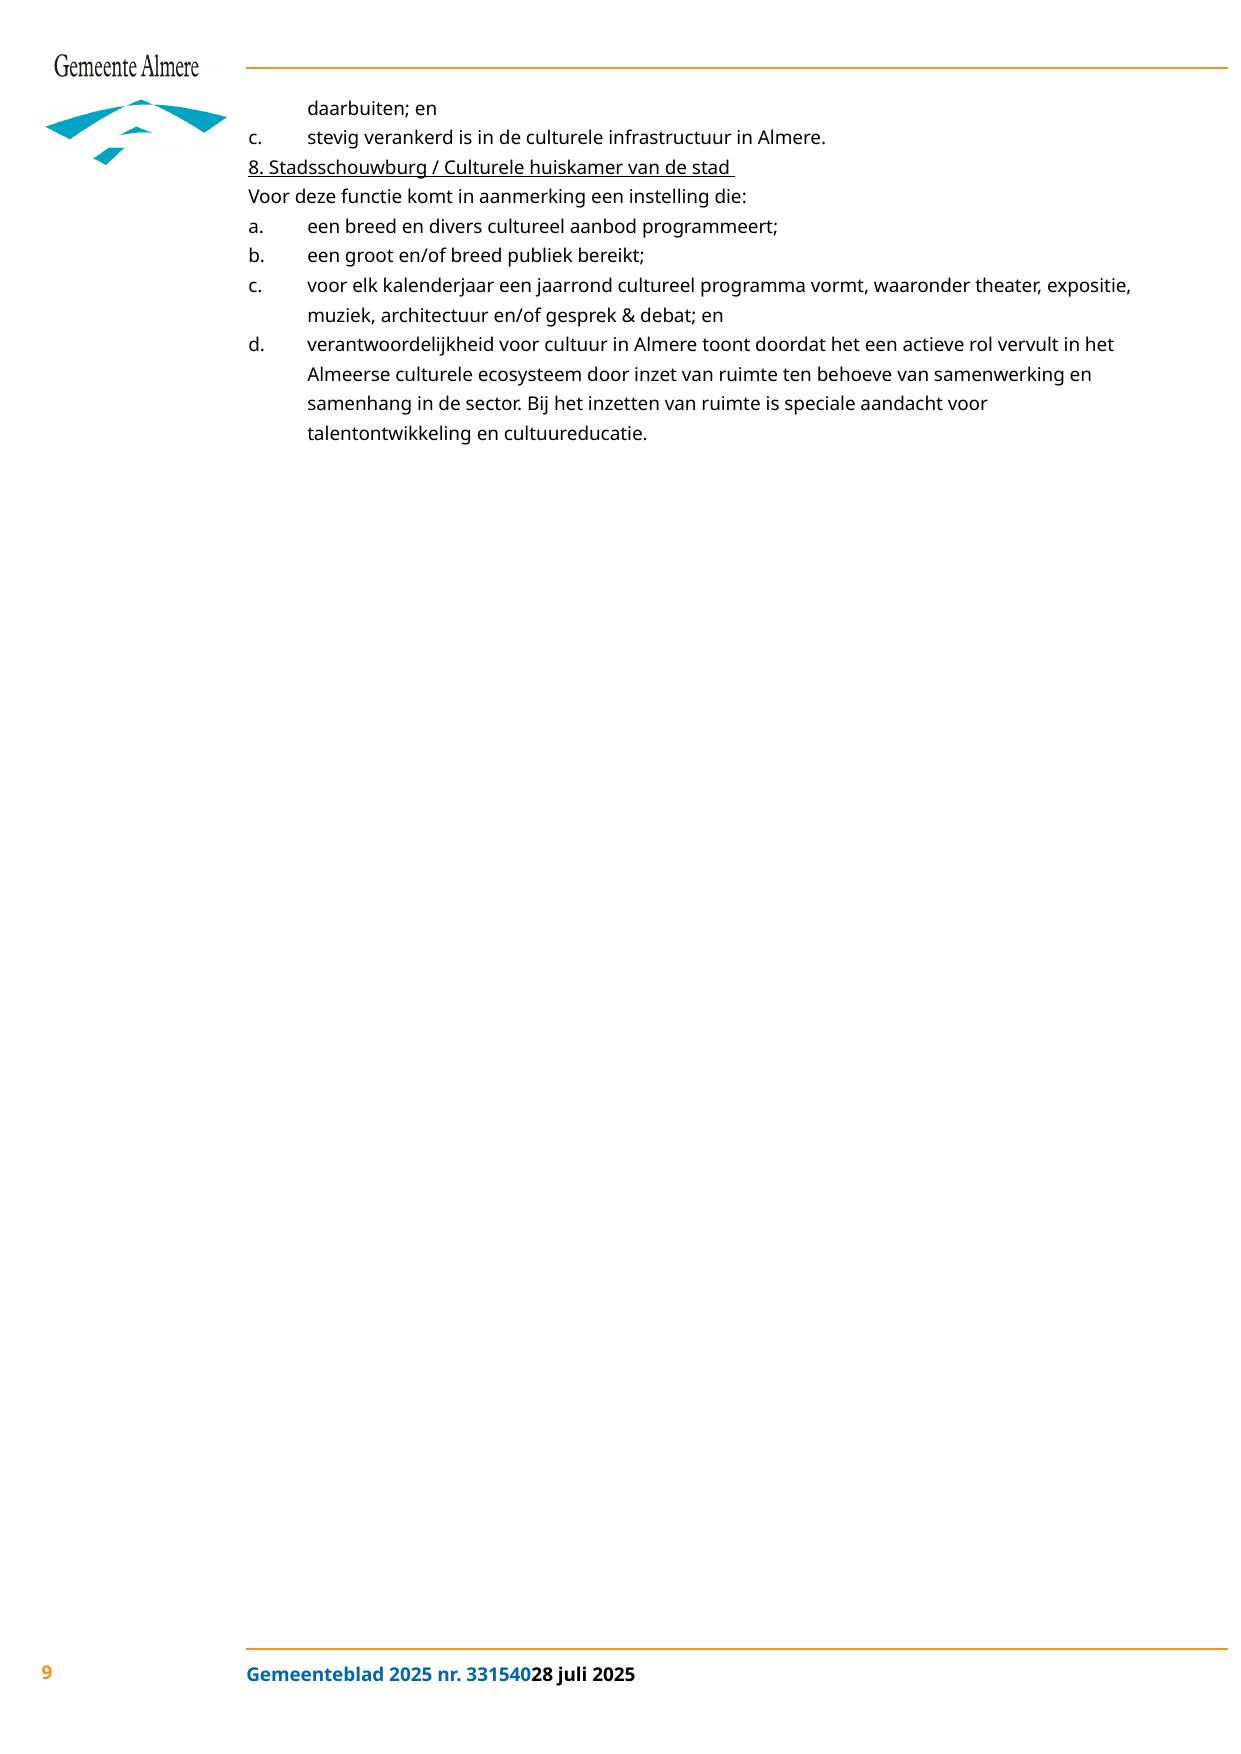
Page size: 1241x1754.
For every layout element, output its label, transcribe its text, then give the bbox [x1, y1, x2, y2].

picture [41, 47, 231, 172]
list voor elk kalenderjaar een jaarrond cultureel programma vormt, waaronder theater, expositie, muziek, architectuur en/of gesprek & debat; en [248, 272, 1152, 328]
text 8. Stadsschouwburg / Culturele huiskamer van de stad [248, 154, 1152, 180]
list een breed en divers cultureel aanbod programmeert; [248, 213, 1152, 239]
list een groot en/of breed publiek bereikt; [248, 243, 1152, 268]
list verantwoordelijkheid voor cultuur in Almere toont doordat het een actieve rol vervult in het Almeerse culturele ecosysteem door inzet van ruimte ten behoeve van samenwerking en samenhang in de sector. Bij het inzetten van ruimte is speciale aandacht voor talentontwikkeling en cultuureducatie. [248, 331, 1152, 446]
text Voor deze functie komt in aanmerking een instelling die: [248, 183, 1152, 209]
list stevig verankerd is in de culturele infrastructuur in Almere. [248, 124, 1152, 150]
list daarbuiten; en [248, 95, 1152, 121]
